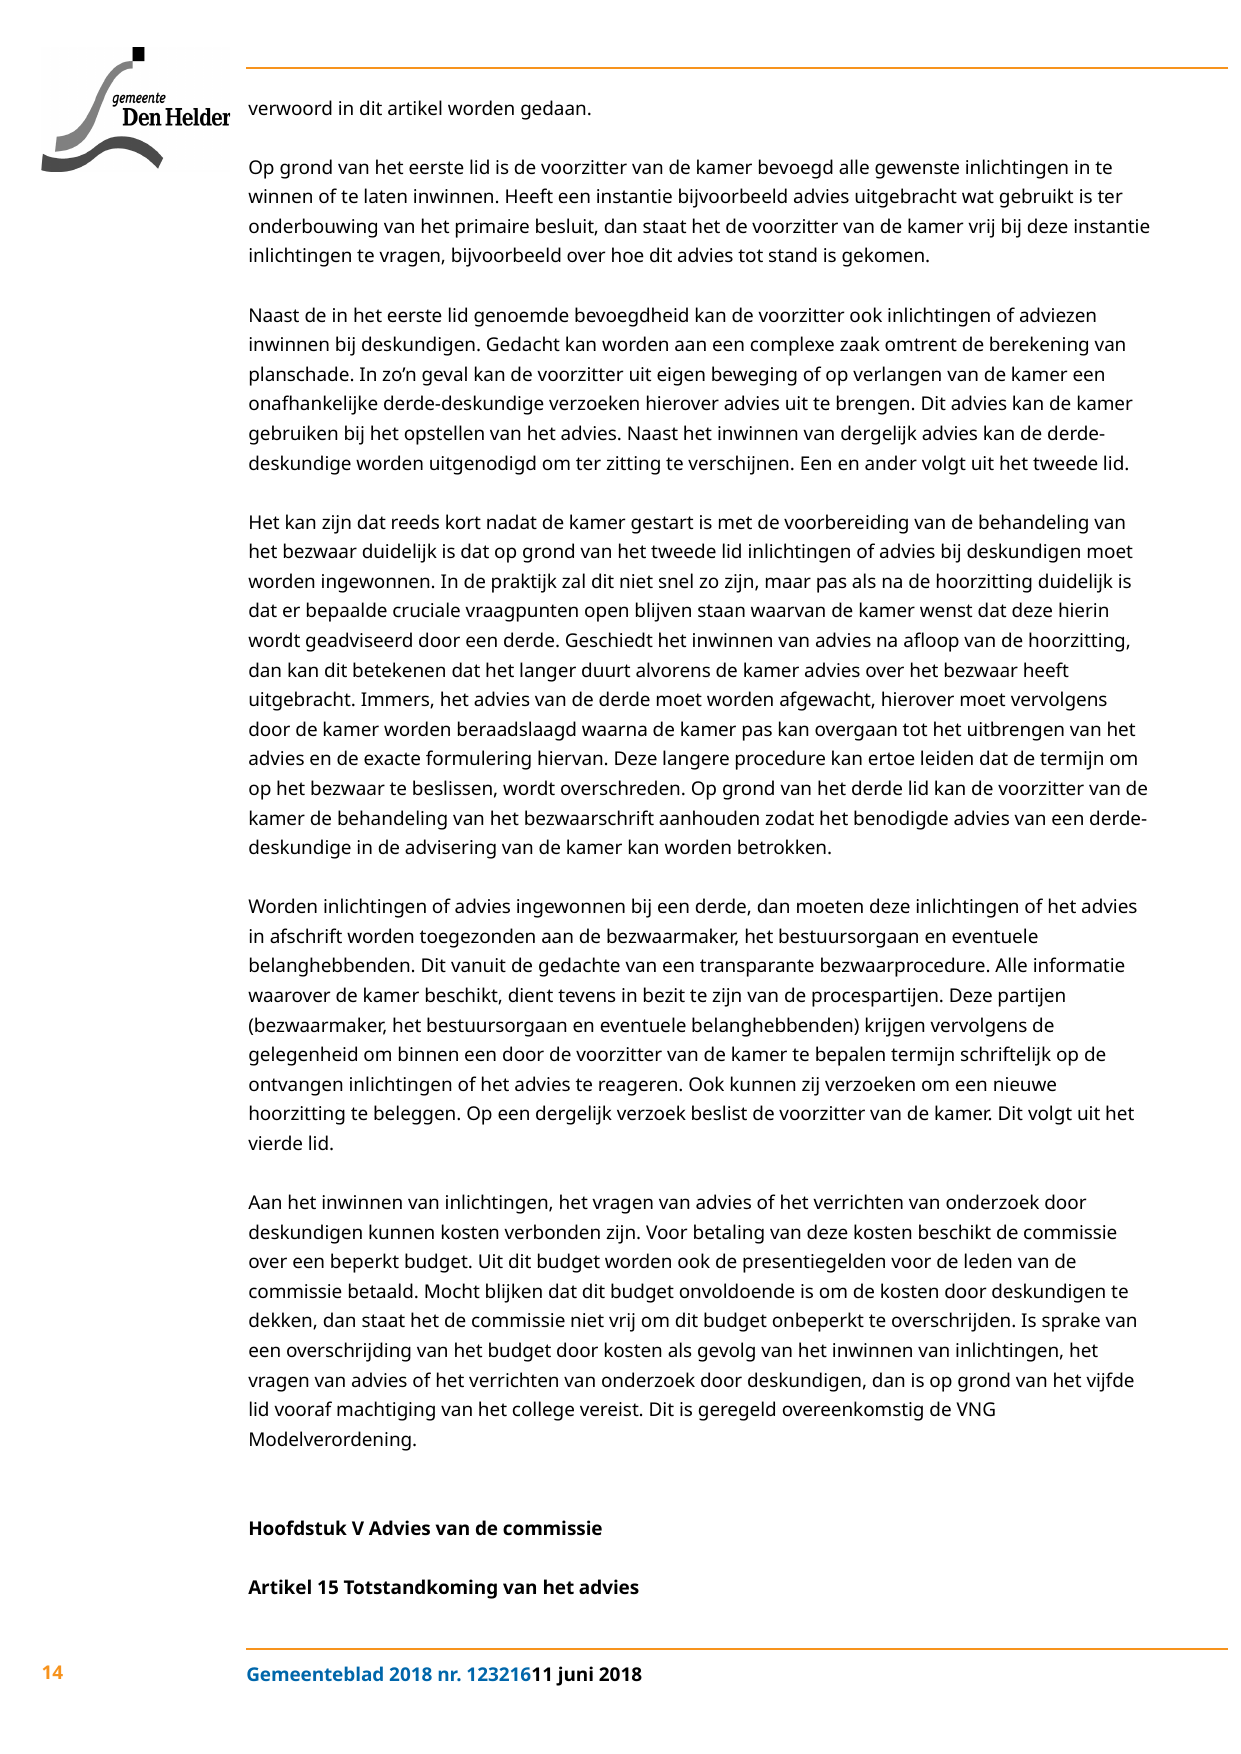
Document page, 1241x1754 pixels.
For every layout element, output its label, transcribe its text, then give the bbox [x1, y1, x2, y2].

text Naast de in het eerste lid genoemde bevoegdheid kan de voorzitter ook inlichtingen of adviezen inwinnen bij deskundigen. Gedacht kan worden aan een complexe zaak omtrent de berekening van planschade. In zo’n geval kan de voorzitter uit eigen beweging of op verlangen van de kamer een onafhankelijke derde-deskundige verzoeken hierover advies uit te brengen. Dit advies kan de kamer gebruiken bij het opstellen van het advies. Naast het inwinnen van dergelijk advies kan de derde-deskundige worden uitgenodigd om ter zitting te verschijnen. Een en ander volgt uit het tweede lid. [248, 302, 1152, 476]
text Op grond van het eerste lid is de voorzitter van de kamer bevoegd alle gewenste inlichtingen in te winnen of te laten inwinnen. Heeft een instantie bijvoorbeeld advies uitgebracht wat gebruikt is ter onderbouwing van het primaire besluit, dan staat het de voorzitter van de kamer vrij bij deze instantie inlichtingen te vragen, bijvoorbeeld over hoe dit advies tot stand is gekomen. [248, 154, 1152, 268]
text Aan het inwinnen van inlichtingen, het vragen van advies of het verrichten van onderzoek door deskundigen kunnen kosten verbonden zijn. Voor betaling van deze kosten beschikt de commissie over een beperkt budget. Uit dit budget worden ook de presentiegelden voor de leden van de commissie betaald. Mocht blijken dat dit budget onvoldoende is om de kosten door deskundigen te dekken, dan staat het de commissie niet vrij om dit budget onbeperkt te overschrijden. Is sprake van een overschrijding van het budget door kosten als gevolg van het inwinnen van inlichtingen, het vragen van advies of het verrichten van onderzoek door deskundigen, dan is op grond van het vijfde lid vooraf machtiging van het college vereist. Dit is geregeld overeenkomstig de VNG Modelverordening. [248, 1189, 1152, 1452]
picture [41, 47, 231, 172]
text Het kan zijn dat reeds kort nadat de kamer gestart is met de voorbereiding van de behandeling van het bezwaar duidelijk is dat op grond van het tweede lid inlichtingen of advies bij deskundigen moet worden ingewonnen. In de praktijk zal dit niet snel zo zijn, maar pas als na de hoorzitting duidelijk is dat er bepaalde cruciale vraagpunten open blijven staan waarvan de kamer wenst dat deze hierin wordt geadviseerd door een derde. Geschiedt het inwinnen van advies na afloop van de hoorzitting, dan kan dit betekenen dat het langer duurt alvorens de kamer advies over het bezwaar heeft uitgebracht. Immers, het advies van de derde moet worden afgewacht, hierover moet vervolgens door de kamer worden beraadslaagd waarna de kamer pas kan overgaan tot het uitbrengen van het advies en de exacte formulering hiervan. Deze langere procedure kan ertoe leiden dat de termijn om op het bezwaar te beslissen, wordt overschreden. Op grond van het derde lid kan de voorzitter van de kamer de behandeling van het bezwaarschrift aanhouden zodat het benodigde advies van een derde-deskundige in de advisering van de kamer kan worden betrokken. [248, 509, 1152, 860]
text Worden inlichtingen of advies ingewonnen bij een derde, dan moeten deze inlichtingen of het advies in afschrift worden toegezonden aan de bezwaarmaker, het bestuursorgaan en eventuele belanghebbenden. Dit vanuit de gedachte van een transparante bezwaarprocedure. Alle informatie waarover de kamer beschikt, dient tevens in bezit te zijn van de procespartijen. Deze partijen (bezwaarmaker, het bestuursorgaan en eventuele belanghebbenden) krijgen vervolgens de gelegenheid om binnen een door de voorzitter van de kamer te bepalen termijn schriftelijk op de ontvangen inlichtingen of het advies te reageren. Ook kunnen zij verzoeken om een nieuwe hoorzitting te beleggen. Op een dergelijk verzoek beslist de voorzitter van de kamer. Dit volgt uit het vierde lid. [248, 893, 1152, 1156]
text Artikel 15 Totstandkoming van het advies [248, 1574, 1152, 1600]
text verwoord in dit artikel worden gedaan. [248, 95, 1152, 121]
text Hoofdstuk V Advies van de commissie [248, 1515, 1152, 1541]
